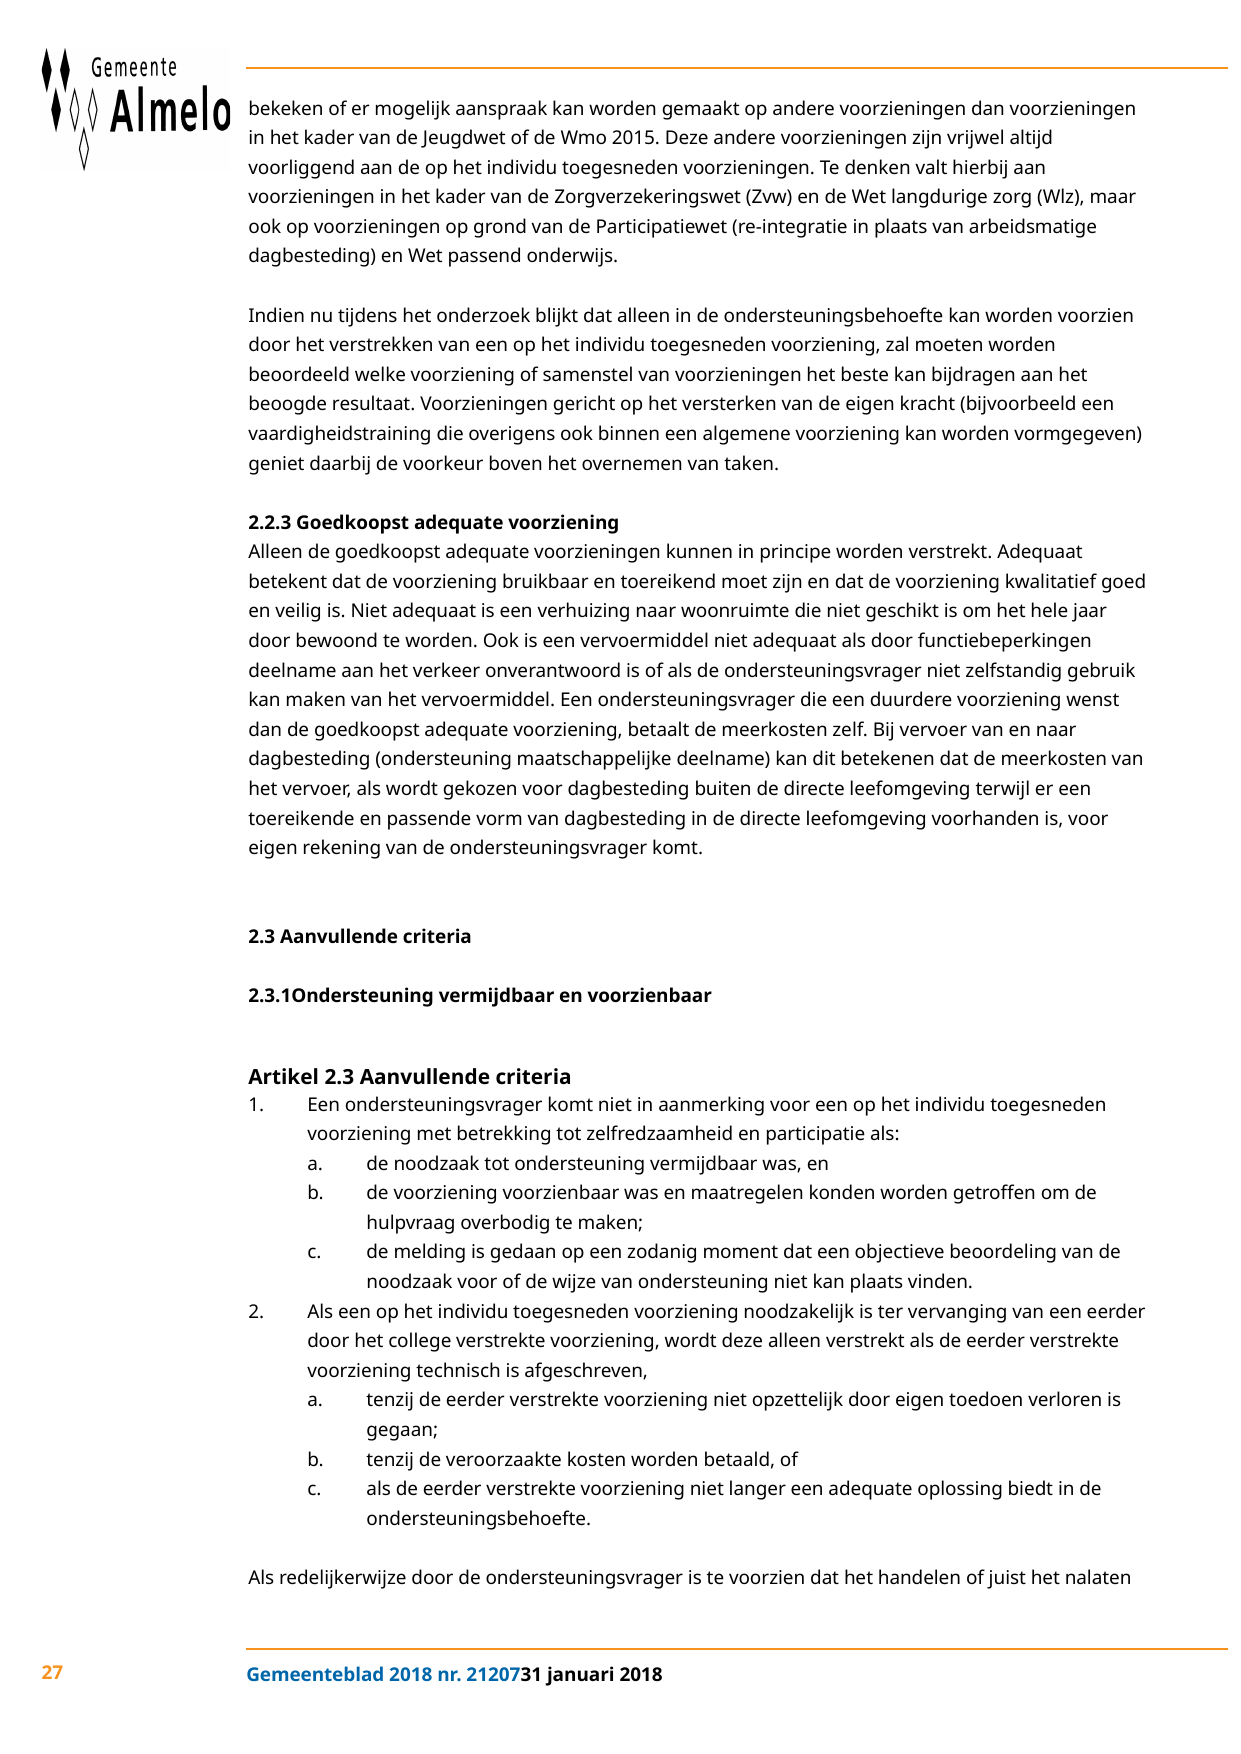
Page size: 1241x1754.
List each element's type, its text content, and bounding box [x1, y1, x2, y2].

picture [41, 47, 231, 172]
text Indien nu tijdens het onderzoek blijkt dat alleen in de ondersteuningsbehoefte kan worden voorzien door het verstrekken van een op het individu toegesneden voorziening, zal moeten worden beoordeeld welke voorziening of samenstel van voorzieningen het beste kan bijdragen aan het beoogde resultaat. Voorzieningen gericht op het versterken van de eigen kracht (bijvoorbeeld een vaardigheidstraining die overigens ook binnen een algemene voorziening kan worden vormgegeven) geniet daarbij de voorkeur boven het overnemen van taken. [248, 302, 1152, 476]
text 2.3 Aanvullende criteria [248, 923, 1152, 949]
text Artikel 2.3 Aanvullende criteria [248, 1062, 1152, 1091]
list als de eerder verstrekte voorziening niet langer een adequate oplossing biedt in de ondersteuningsbehoefte. [307, 1475, 1152, 1531]
list Een ondersteuningsvrager komt niet in aanmerking voor een op het individu toegesneden voorziening met betrekking tot zelfredzaamheid en participatie als: [248, 1091, 1152, 1146]
list Als een op het individu toegesneden voorziening noodzakelijk is ter vervanging van een eerder door het college verstrekte voorziening, wordt deze alleen verstrekt als de eerder verstrekte voorziening technisch is afgeschreven, [248, 1298, 1152, 1383]
text bekeken of er mogelijk aanspraak kan worden gemaakt op andere voorzieningen dan voorzieningen in het kader van de Jeugdwet of de Wmo 2015. Deze andere voorzieningen zijn vrijwel altijd voorliggend aan de op het individu toegesneden voorzieningen. Te denken valt hierbij aan voorzieningen in het kader van de Zorgverzekeringswet (Zvw) en de Wet langdurige zorg (Wlz), maar ook op voorzieningen op grond van de Participatiewet (re-integratie in plaats van arbeidsmatige dagbesteding) en Wet passend onderwijs. [248, 95, 1152, 268]
list de melding is gedaan op een zodanig moment dat een objectieve beoordeling van de noodzaak voor of de wijze van ondersteuning niet kan plaats vinden. [307, 1239, 1152, 1294]
list de voorziening voorzienbaar was en maatregelen konden worden getroffen om de hulpvraag overbodig te maken; [307, 1179, 1152, 1235]
list de noodzaak tot ondersteuning vermijdbaar was, en [307, 1150, 1152, 1176]
list tenzij de eerder verstrekte voorziening niet opzettelijk door eigen toedoen verloren is gegaan; [307, 1387, 1152, 1442]
text Als redelijkerwijze door de ondersteuningsvrager is te voorzien dat het handelen of juist het nalaten [248, 1564, 1152, 1590]
text Alleen de goedkoopst adequate voorzieningen kunnen in principe worden verstrekt. Adequaat betekent dat de voorziening bruikbaar en toereikend moet zijn en dat de voorziening kwalitatief goed en veilig is. Niet adequaat is een verhuizing naar woonruimte die niet geschikt is om het hele jaar door bewoond te worden. Ook is een vervoermiddel niet adequaat als door functiebeperkingen deelname aan het verkeer onverantwoord is of als de ondersteuningsvrager niet zelfstandig gebruik kan maken van het vervoermiddel. Een ondersteuningsvrager die een duurdere voorziening wenst dan de goedkoopst adequate voorziening, betaalt de meerkosten zelf. Bij vervoer van en naar dagbesteding (ondersteuning maatschappelijke deelname) kan dit betekenen dat de meerkosten van het vervoer, als wordt gekozen voor dagbesteding buiten de directe leefomgeving terwijl er een toereikende en passende vorm van dagbesteding in de directe leefomgeving voorhanden is, voor eigen rekening van de ondersteuningsvrager komt. [248, 538, 1152, 860]
list tenzij de veroorzaakte kosten worden betaald, of [307, 1446, 1152, 1471]
text 2.3.1Ondersteuning vermijdbaar en voorzienbaar [248, 982, 1152, 1008]
text 2.2.3 Goedkoopst adequate voorziening [248, 509, 1152, 535]
